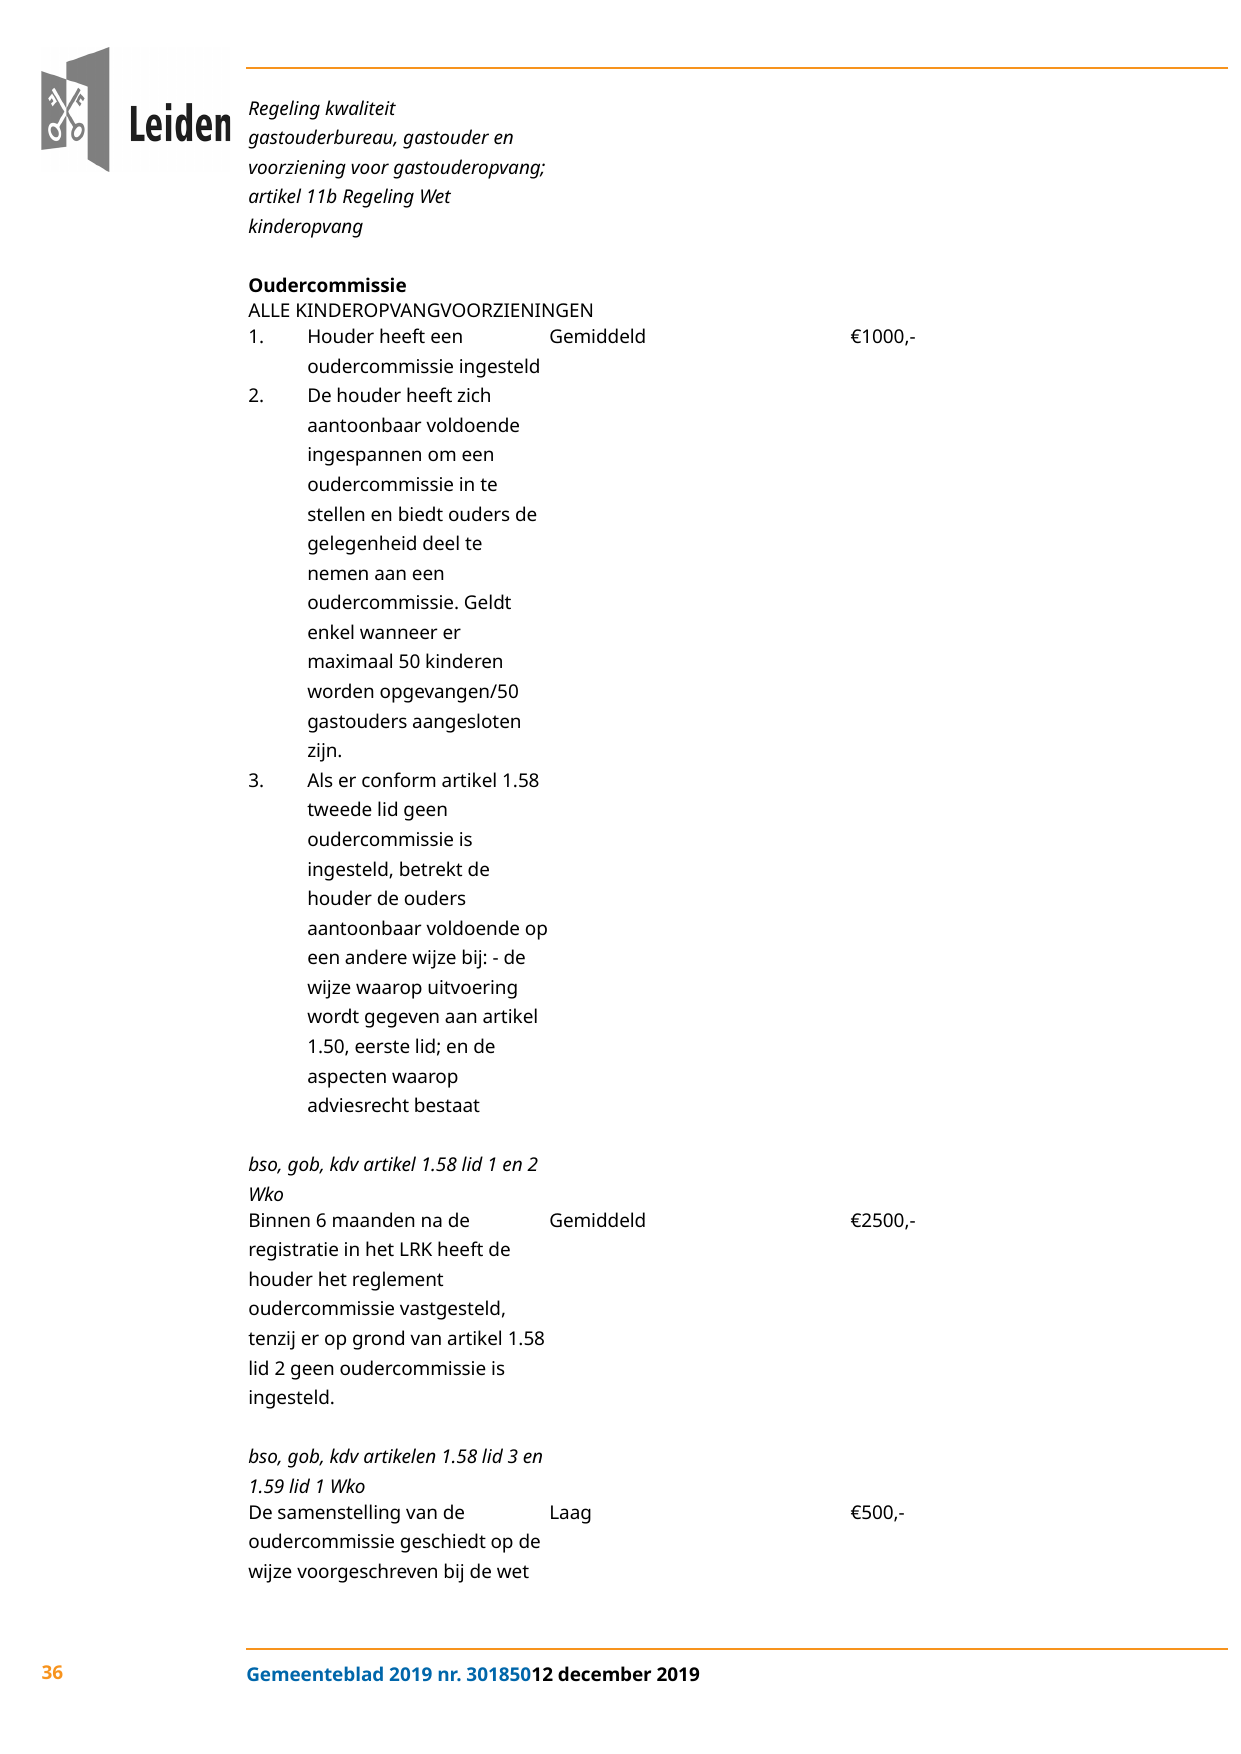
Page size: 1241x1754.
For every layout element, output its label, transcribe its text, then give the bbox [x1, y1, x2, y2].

picture [41, 47, 231, 172]
table_cell Gemiddeld [549, 1207, 850, 1499]
table_cell [850, 95, 1152, 239]
table_cell De samenstelling van de oudercommissie geschiedt op de wijze voorgeschreven bij de wet [248, 1499, 549, 1584]
table_cell Regeling kwaliteit gastouderbureau, gastouder en voorziening voor gastouderopvang; artikel 11b Regeling Wet kinderopvang [248, 95, 549, 239]
table_cell ALLE KINDEROPVANGVOORZIENINGEN [248, 298, 1152, 323]
table_cell Binnen 6 maanden na de registratie in het LRK heeft de houder het reglement oudercommissie vastgesteld, tenzij er op grond van artikel 1.58 lid 2 geen oudercommissie is ingesteld. bso, gob, kdv artikelen 1.58 lid 3 en 1.59 lid 1 Wko [248, 1207, 549, 1499]
table_header Oudercommissie [248, 272, 1152, 297]
table_cell Houder heeft een oudercommissie ingesteld De houder heeft zich aantoonbaar voldoende ingespannen om een oudercommissie in te stellen en biedt ouders de gelegenheid deel te nemen aan een oudercommissie. Geldt enkel wanneer er maximaal 50 kinderen worden opgevangen/50 gastouders aangesloten zijn. Als er conform artikel 1.58 tweede lid geen oudercommissie is ingesteld, betrekt de houder de ouders aantoonbaar voldoende op een andere wijze bij: - de wijze waarop uitvoering wordt gegeven aan artikel 1.50, eerste lid; en de aspecten waarop adviesrecht bestaat bso, gob, kdv artikel 1.58 lid 1 en 2 Wko [248, 323, 549, 1207]
table_cell €500,- [850, 1499, 1152, 1584]
table_cell Laag [549, 1499, 850, 1584]
table_cell €1000,- [850, 323, 1152, 1207]
table_cell Gemiddeld [549, 323, 850, 1207]
table_cell [549, 95, 850, 239]
table_cell €2500,- [850, 1207, 1152, 1499]
